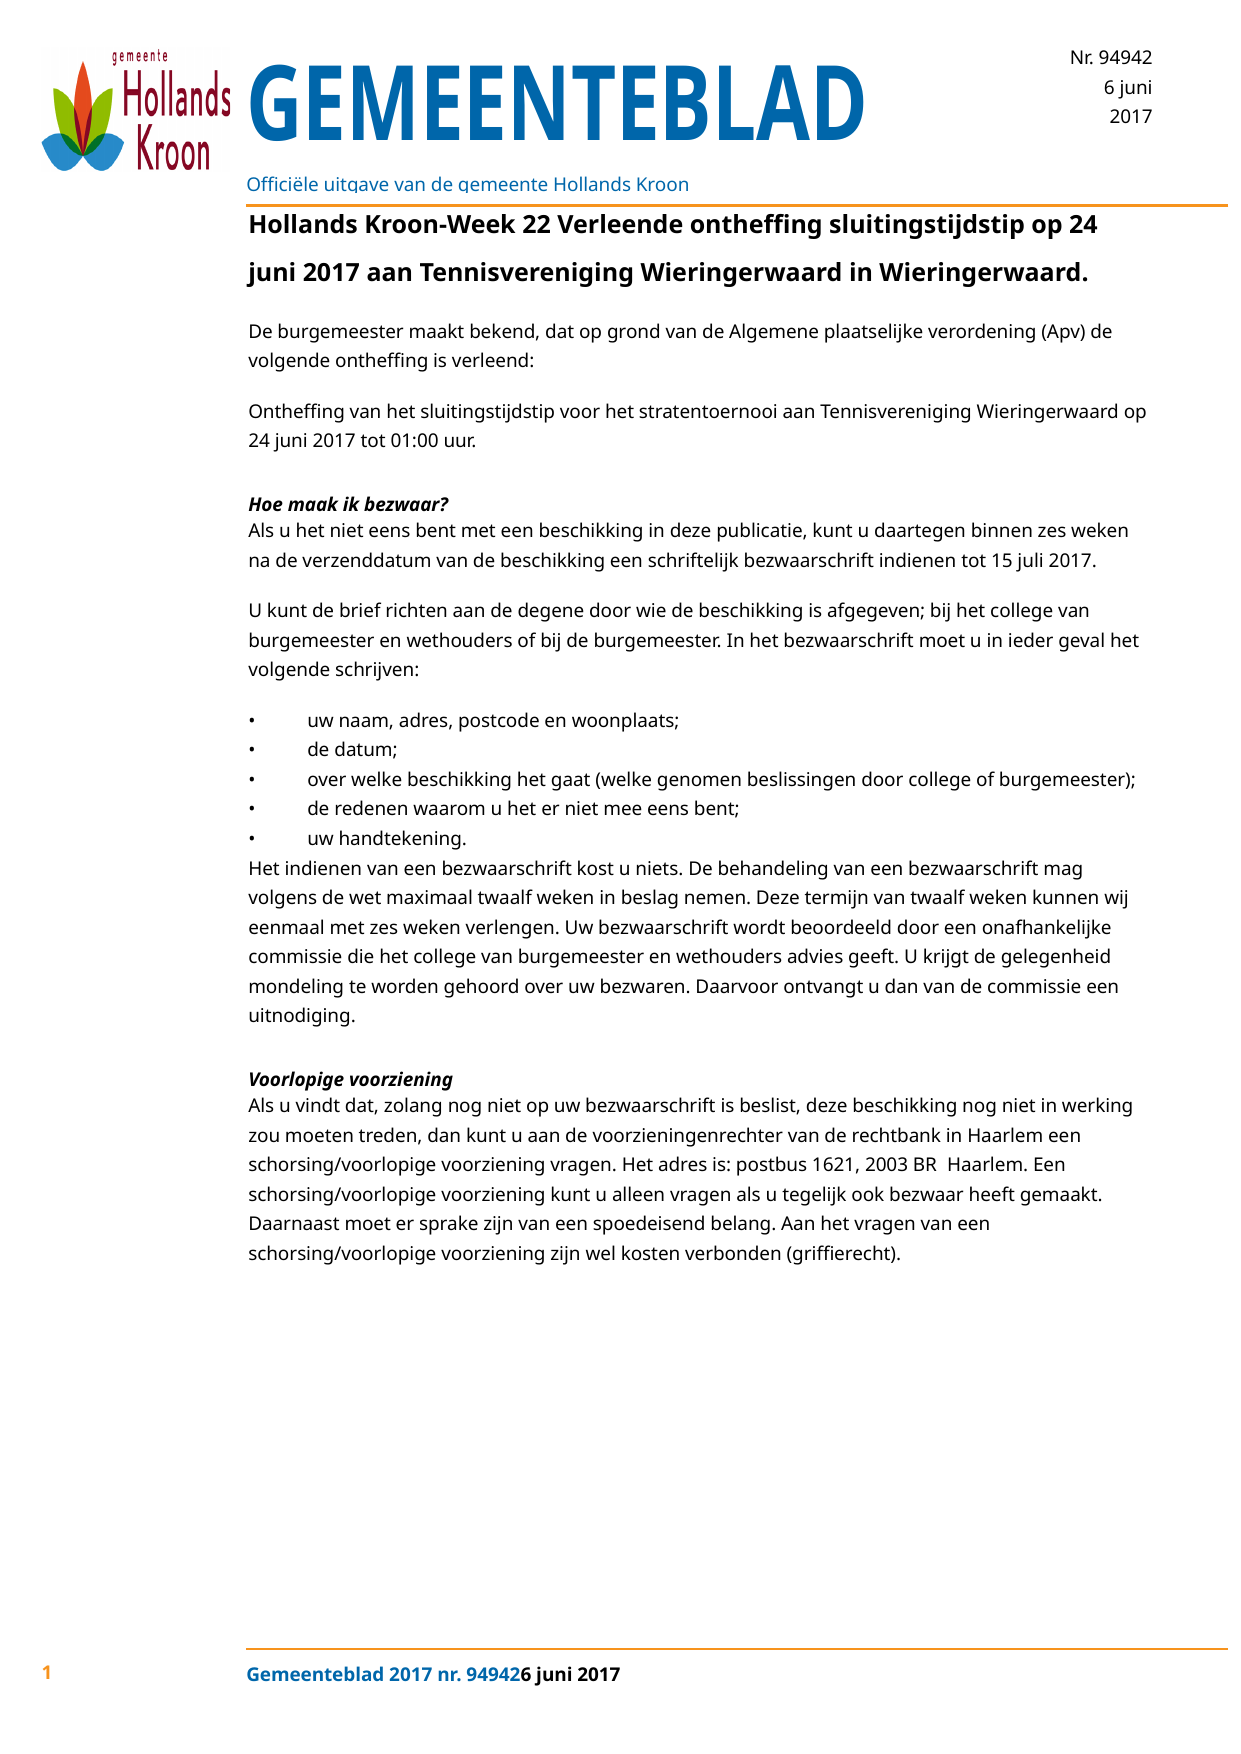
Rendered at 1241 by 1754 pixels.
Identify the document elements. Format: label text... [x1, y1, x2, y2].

text Als u vindt dat, zolang nog niet op uw bezwaarschrift is beslist, deze beschikking nog niet in werking zou moeten treden, dan kunt u aan de voorzieningenrechter van de rechtbank in Haarlem een schorsing/voorlopige voorziening vragen. Het adres is: postbus 1621, 2003 BR Haarlem. Een schorsing/voorlopige voorziening kunt u alleen vragen als u tegelijk ook bezwaar heeft gemaakt. Daarnaast moet er sprake zijn van een spoedeisend belang. Aan het vragen van een schorsing/voorlopige voorziening zijn wel kosten verbonden (griffierecht). [248, 1092, 1152, 1266]
text De burgemeester maakt bekend, dat op grond van de Algemene plaatselijke verordening (Apv) de volgende ontheffing is verleend: [248, 318, 1152, 373]
list uw handtekening. [248, 825, 1152, 851]
text Hoe maak ik bezwaar? [248, 491, 1152, 517]
text Ontheffing van het sluitingstijdstip voor het stratentoernooi aan Tennisvereniging Wieringerwaard op 24 juni 2017 tot 01:00 uur. [248, 398, 1152, 453]
list uw naam, adres, postcode en woonplaats; [248, 707, 1152, 732]
text Hollands Kroon-Week 22 Verleende ontheffing sluitingstijdstip op 24 juni 2017 aan Tennisvereniging Wieringerwaard in Wieringerwaard. [248, 207, 1152, 288]
list de datum; [248, 736, 1152, 762]
text Het indienen van een bezwaarschrift kost u niets. De behandeling van een bezwaarschrift mag volgens de wet maximaal twaalf weken in beslag nemen. Deze termijn van twaalf weken kunnen wij eenmaal met zes weken verlengen. Uw bezwaarschrift wordt beoordeeld door een onafhankelijke commissie die het college van burgemeester en wethouders advies geeft. U krijgt de gelegenheid mondeling te worden gehoord over uw bezwaren. Daarvoor ontvangt u dan van de commissie een uitnodiging. [248, 855, 1152, 1028]
text Voorlopige voorziening [248, 1067, 1152, 1092]
list over welke beschikking het gaat (welke genomen beslissingen door college of burgemeester); [248, 766, 1152, 792]
picture [41, 47, 231, 172]
text Als u het niet eens bent met een beschikking in deze publicatie, kunt u daartegen binnen zes weken na de verzenddatum van de beschikking een schriftelijk bezwaarschrift indienen tot 15 juli 2017. [248, 517, 1152, 572]
text U kunt de brief richten aan de degene door wie de beschikking is afgegeven; bij het college van burgemeester en wethouders of bij de burgemeester. In het bezwaarschrift moet u in ieder geval het volgende schrijven: [248, 597, 1152, 682]
list de redenen waarom u het er niet mee eens bent; [248, 796, 1152, 821]
